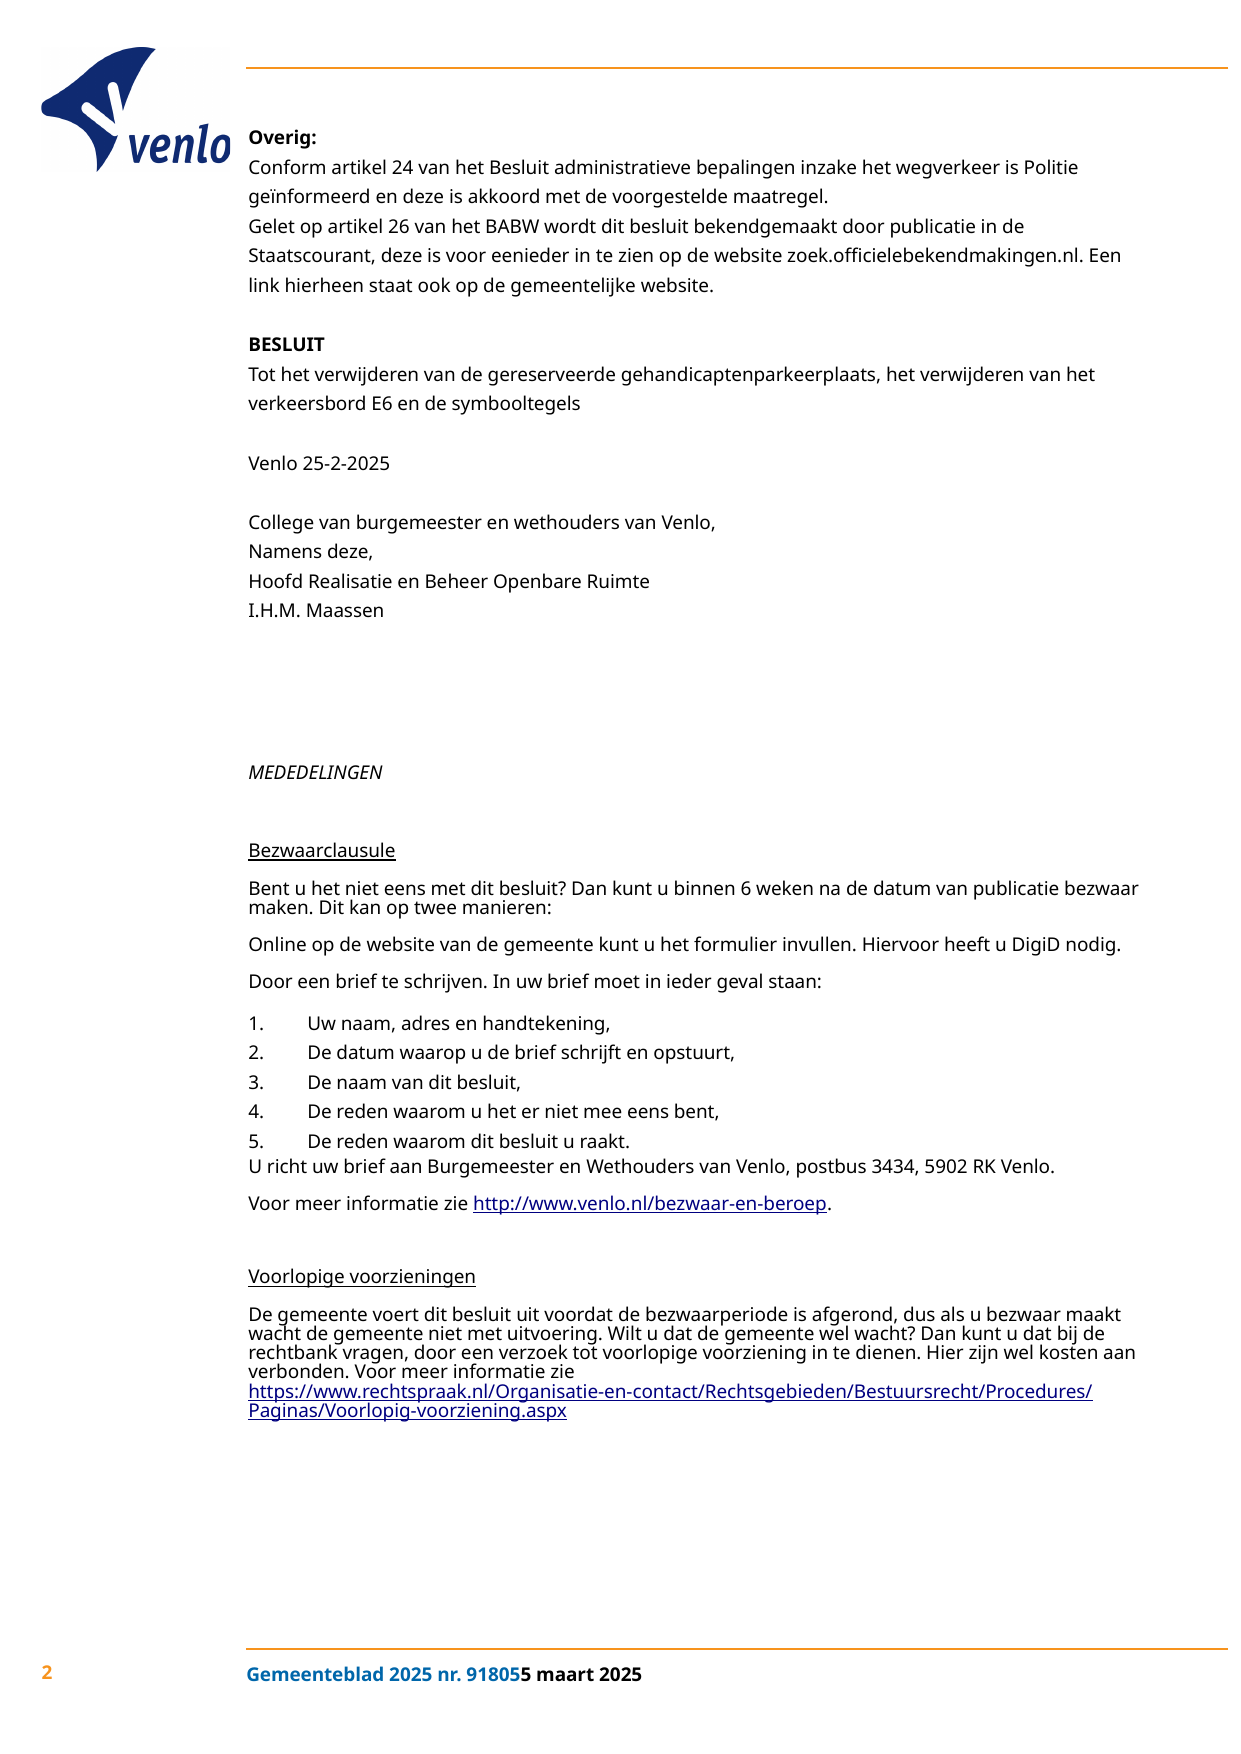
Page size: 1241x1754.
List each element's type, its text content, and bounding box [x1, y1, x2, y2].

list De reden waarom u het er niet mee eens bent, [248, 1098, 1152, 1124]
text Hoofd Realisatie en Beheer Openbare Ruimte [248, 568, 1152, 594]
text De gemeente voert dit besluit uit voordat de bezwaarperiode is afgerond, dus als u bezwaar maakt wacht de gemeente niet met uitvoering. Wilt u dat de gemeente wel wacht? Dan kunt u dat bij de rechtbank vragen, door een verzoek tot voorlopige voorziening in te dienen. Hier zijn wel kosten aan verbonden. Voor meer informatie zie https://www.rechtspraak.nl/Organisatie-en-contact/Rechtsgebieden/Bestuursrecht/Procedures/Paginas/Voorlopig-voorziening.aspx [248, 1306, 1152, 1421]
picture [41, 47, 231, 172]
text Door een brief te schrijven. In uw brief moet in ieder geval staan: [248, 973, 1152, 992]
list Uw naam, adres en handtekening, [248, 1010, 1152, 1035]
text Online op de website van de gemeente kunt u het formulier invullen. Hiervoor heeft u DigiD nodig. [248, 936, 1152, 955]
list De datum waarop u de brief schrijft en opstuurt, [248, 1039, 1152, 1065]
text Namens deze, [248, 538, 1152, 564]
text Overig: [248, 124, 1152, 150]
text Voor meer informatie zie http://www.venlo.nl/bezwaar-en-beroep. [248, 1194, 1152, 1214]
text Gelet op artikel 26 van het BABW wordt dit besluit bekendgemaakt door publicatie in de Staatscourant, deze is voor eenieder in te zien op de website zoek.officielebekendmakingen.nl. Een link hierheen staat ook op de gemeentelijke website. [248, 213, 1152, 298]
text BESLUIT [248, 331, 1152, 357]
text U richt uw brief aan Burgemeester en Wethouders van Venlo, postbus 3434, 5902 RK Venlo. [248, 1158, 1152, 1177]
text Tot het verwijderen van de gereserveerde gehandicaptenparkeerplaats, het verwijderen van het verkeersbord E6 en de symbooltegels [248, 361, 1152, 416]
text Venlo 25-2-2025 [248, 450, 1152, 476]
list De reden waarom dit besluit u raakt. [248, 1128, 1152, 1154]
text College van burgemeester en wethouders van Venlo, [248, 509, 1152, 535]
text Conform artikel 24 van het Besluit administratieve bepalingen inzake het wegverkeer is Politie geïnformeerd en deze is akkoord met de voorgestelde maatregel. [248, 154, 1152, 209]
text I.H.M. Maassen [248, 598, 1152, 623]
text Bent u het niet eens met dit besluit? Dan kunt u binnen 6 weken na de datum van publicatie bezwaar maken. Dit kan op twee manieren: [248, 879, 1152, 918]
text Bezwaarclausule [248, 842, 1152, 862]
text MEDEDELINGEN [248, 759, 1152, 785]
list De naam van dit besluit, [248, 1069, 1152, 1094]
text Voorlopige voorzieningen [248, 1268, 1152, 1288]
